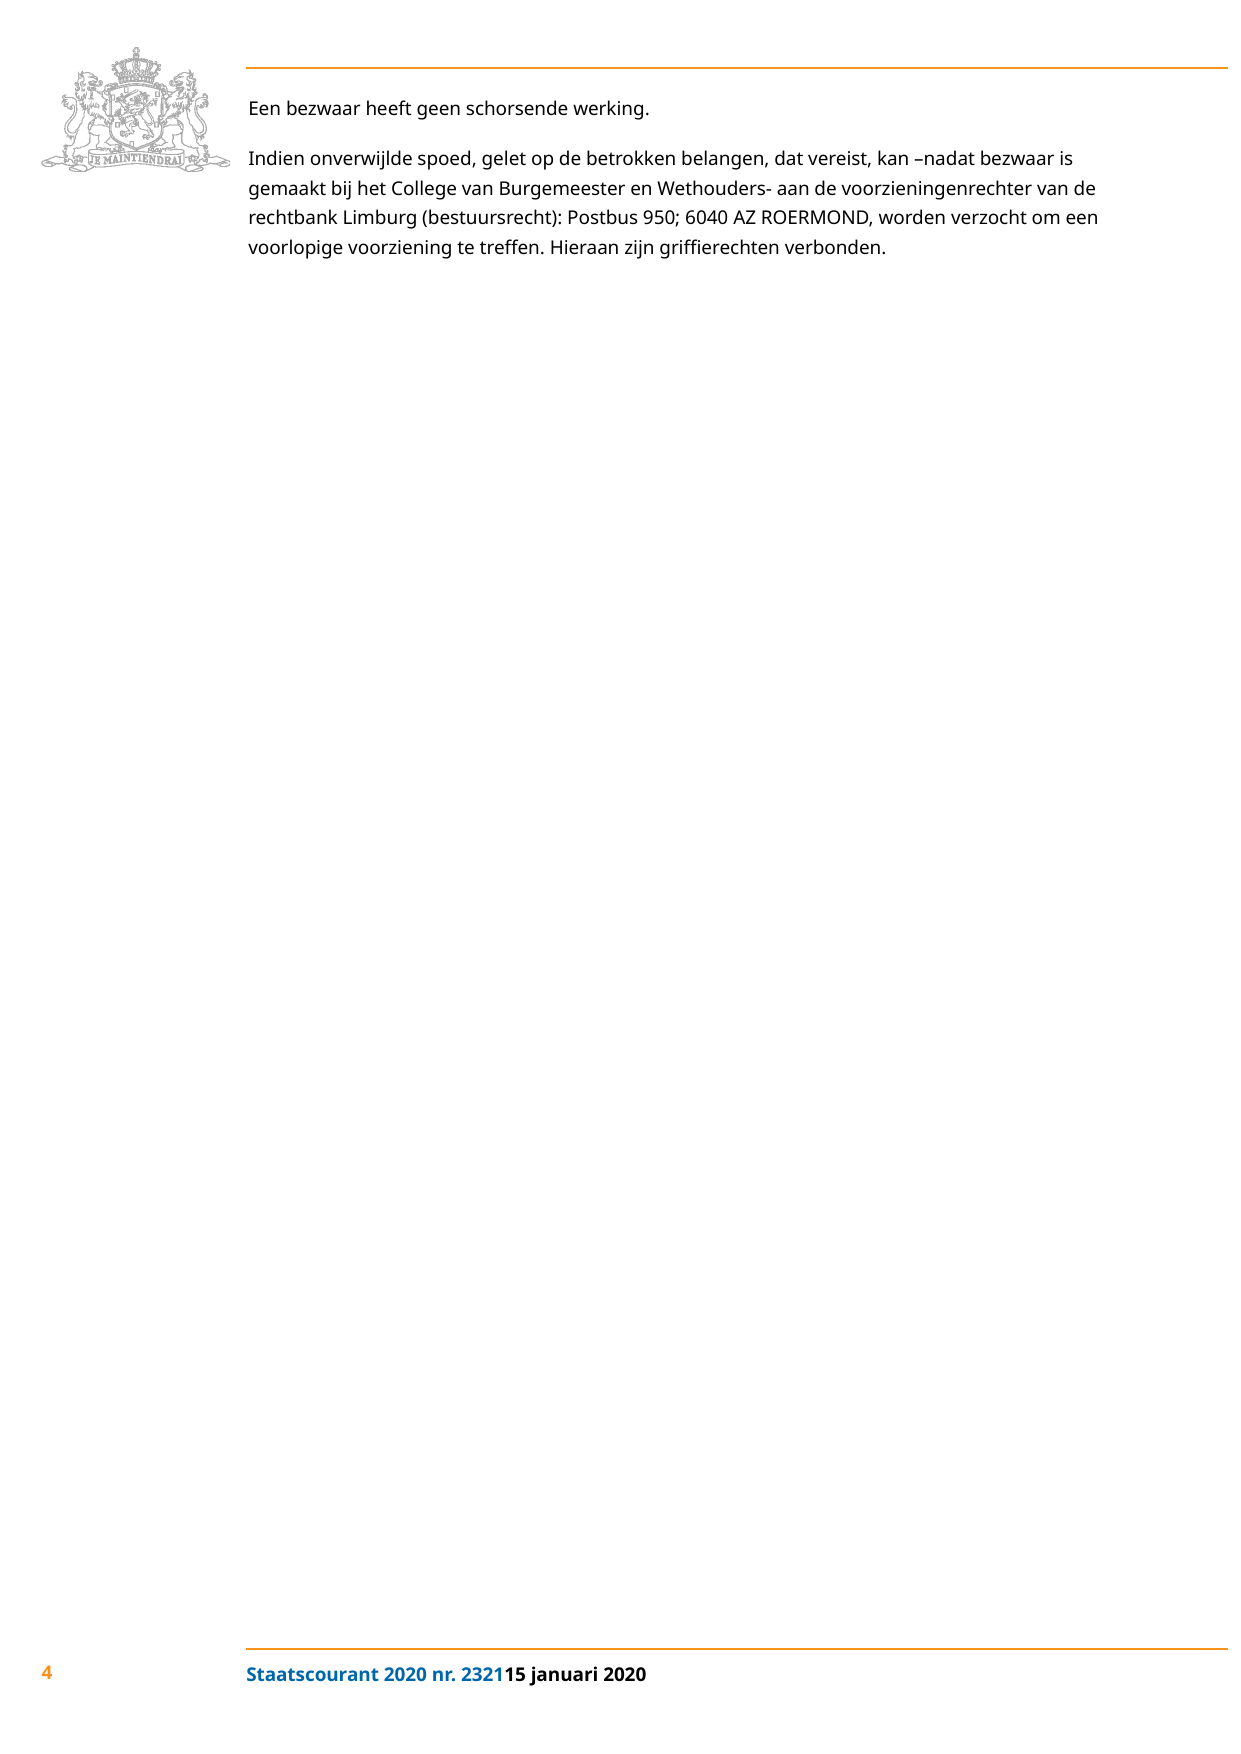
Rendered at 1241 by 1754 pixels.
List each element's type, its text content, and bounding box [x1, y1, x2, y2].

text Een bezwaar heeft geen schorsende werking. [248, 95, 1152, 121]
picture [41, 47, 231, 172]
text Indien onverwijlde spoed, gelet op de betrokken belangen, dat vereist, kan –nadat bezwaar is gemaakt bij het College van Burgemeester en Wethouders- aan de voorzieningenrechter van de rechtbank Limburg (bestuursrecht): Postbus 950; 6040 AZ ROERMOND, worden verzocht om een voorlopige voorziening te treffen. Hieraan zijn griffierechten verbonden. [248, 145, 1152, 260]
